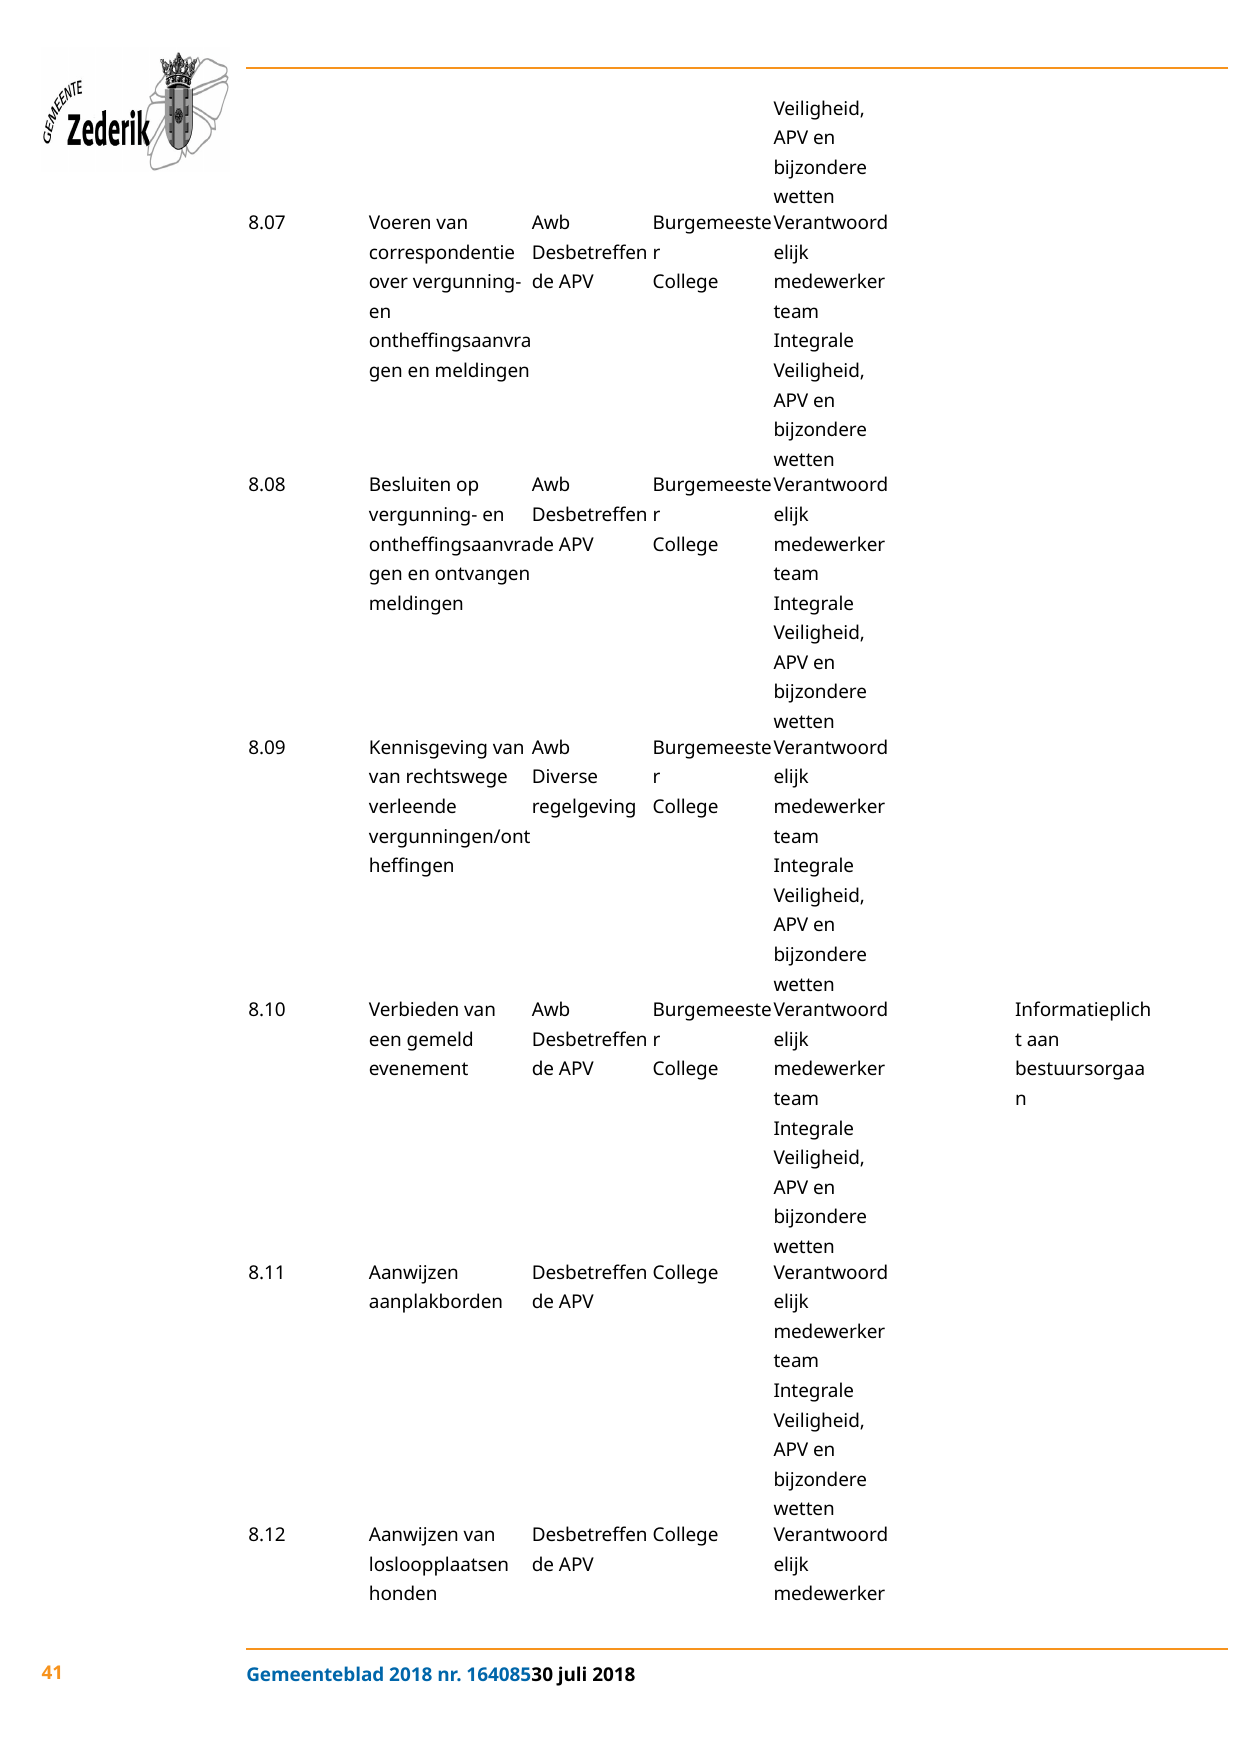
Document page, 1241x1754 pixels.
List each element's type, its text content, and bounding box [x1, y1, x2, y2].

table_cell [532, 95, 652, 209]
table_cell [1015, 1259, 1152, 1521]
table_cell [894, 209, 1015, 472]
table_cell Kennisgeving van van rechtswege verleende vergunningen/ontheffingen [369, 734, 532, 996]
table_cell 8.08 [248, 472, 369, 734]
table_cell 8.11 [248, 1259, 369, 1521]
table_cell Desbetreffende APV [532, 1259, 652, 1521]
table_cell Veiligheid, APV en bijzondere wetten [773, 95, 894, 209]
table_cell Verantwoordelijk medewerker team Integrale Veiligheid, APV en bijzondere wetten [773, 209, 894, 472]
table_cell [894, 472, 1015, 734]
table_cell Burgemeester College [653, 472, 773, 734]
table_cell Verantwoordelijk medewerker team Integrale Veiligheid, APV en bijzondere wetten [773, 1259, 894, 1521]
table_cell Verantwoordelijk medewerker [773, 1521, 894, 1606]
table_cell [1015, 734, 1152, 996]
table_cell [1015, 1521, 1152, 1606]
table_cell [1015, 95, 1152, 209]
table_cell College [653, 1259, 773, 1521]
table_cell [894, 1521, 1015, 1606]
table_cell [369, 95, 532, 209]
table_cell [1015, 209, 1152, 472]
table_cell [894, 1259, 1015, 1521]
table_cell Voeren van correspondentie over vergunning- en ontheffingsaanvragen en meldingen [369, 209, 532, 472]
table_cell Verbieden van een gemeld evenement [369, 996, 532, 1259]
table_cell [1015, 472, 1152, 734]
table_cell Awb Desbetreffende APV [532, 996, 652, 1259]
table_cell [248, 95, 369, 209]
table_cell Verantwoordelijk medewerker team Integrale Veiligheid, APV en bijzondere wetten [773, 472, 894, 734]
table_cell 8.12 [248, 1521, 369, 1606]
table_cell Awb Desbetreffende APV [532, 209, 652, 472]
table_cell Verantwoordelijk medewerker team Integrale Veiligheid, APV en bijzondere wetten [773, 996, 894, 1259]
table_cell Besluiten op vergunning- en ontheffingsaanvragen en ontvangen meldingen [369, 472, 532, 734]
table_cell Burgemeester College [653, 996, 773, 1259]
table_cell College [653, 1521, 773, 1606]
table_cell [894, 734, 1015, 996]
table_cell Desbetreffende APV [532, 1521, 652, 1606]
table_cell [894, 996, 1015, 1259]
table_cell Awb Desbetreffende APV [532, 472, 652, 734]
table_cell Awb Diverse regelgeving [532, 734, 652, 996]
table_cell [894, 95, 1015, 209]
table_cell 8.09 [248, 734, 369, 996]
table_cell Burgemeester College [653, 209, 773, 472]
picture [41, 47, 231, 172]
table_cell Informatieplicht aan bestuursorgaan [1015, 996, 1152, 1259]
table_cell 8.10 [248, 996, 369, 1259]
table_cell Aanwijzen aanplakborden [369, 1259, 532, 1521]
table_cell Aanwijzen van losloopplaatsen honden [369, 1521, 532, 1606]
table_cell Verantwoordelijk medewerker team Integrale Veiligheid, APV en bijzondere wetten [773, 734, 894, 996]
table_cell [653, 95, 773, 209]
table_cell 8.07 [248, 209, 369, 472]
table_cell Burgemeester College [653, 734, 773, 996]
